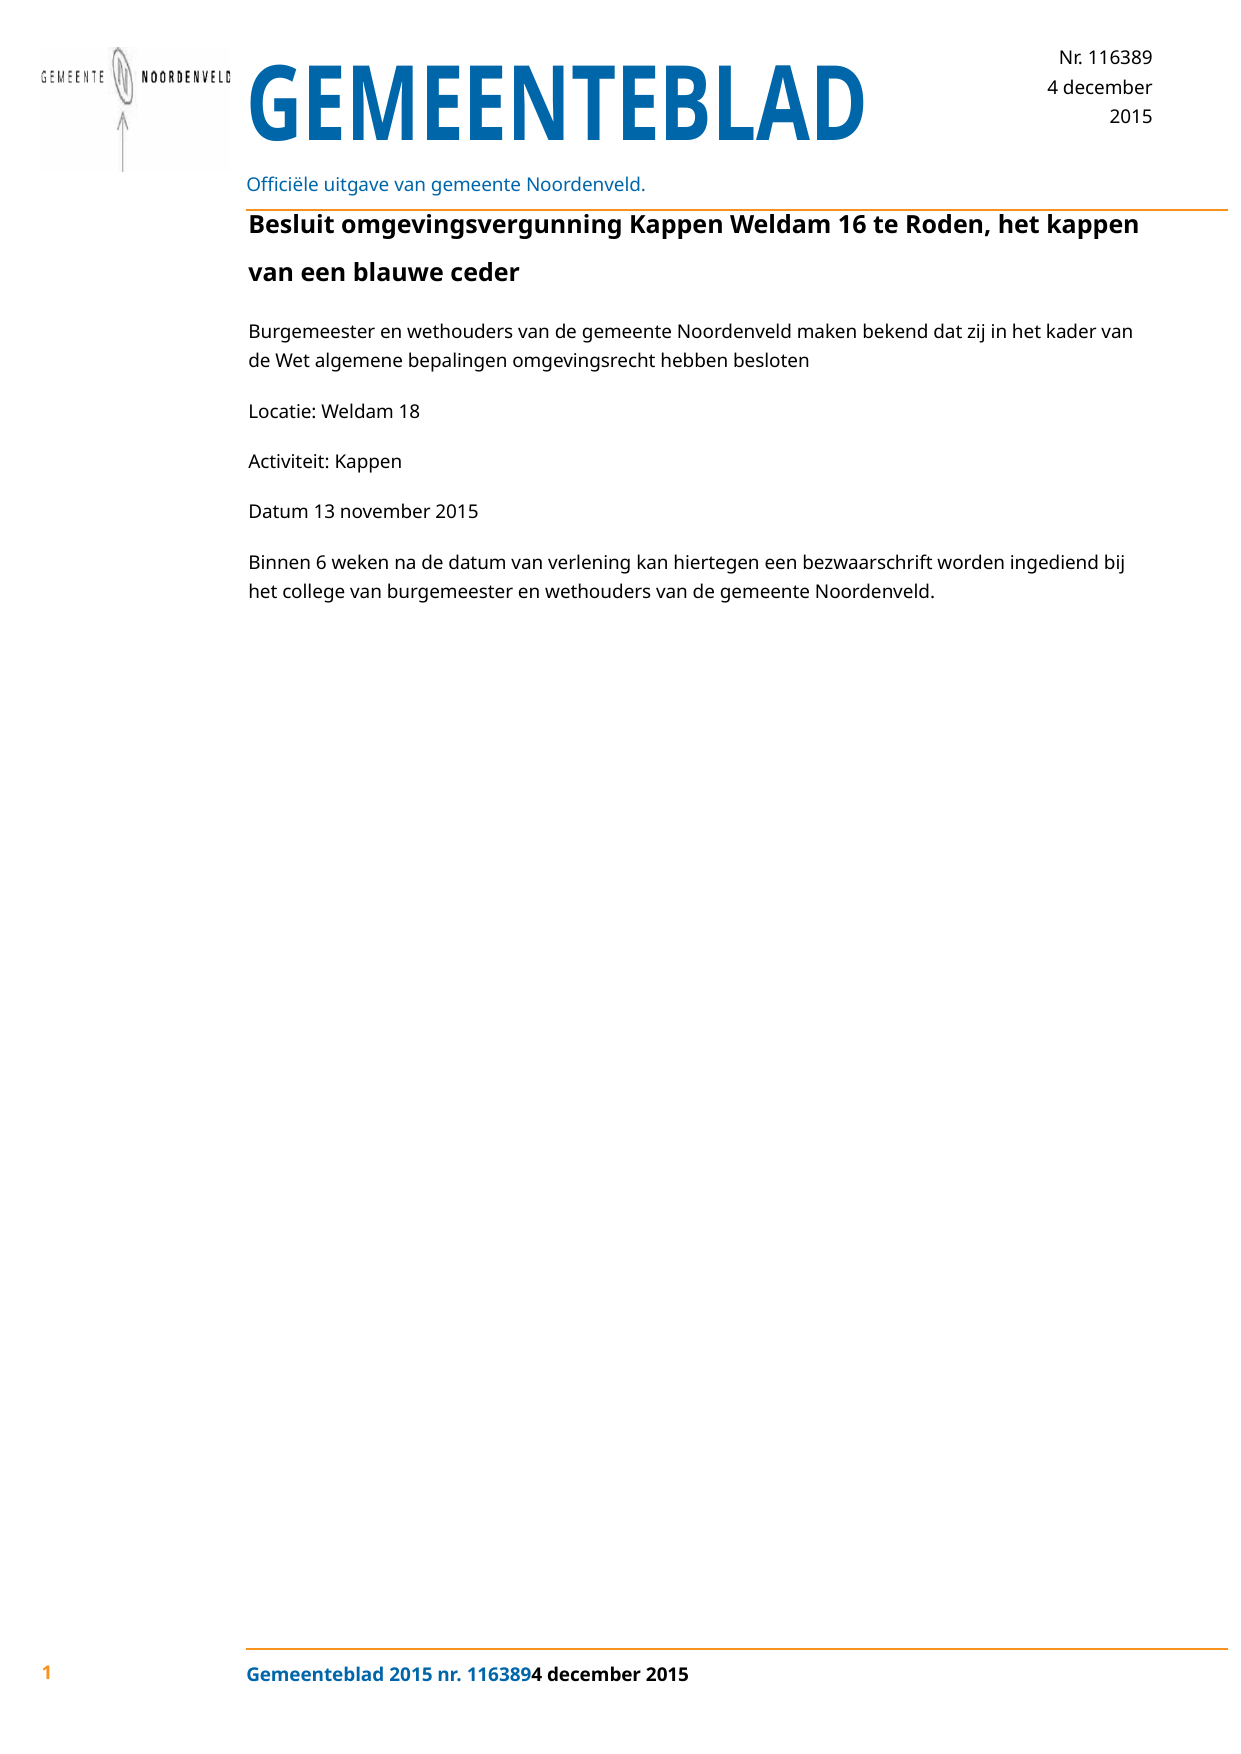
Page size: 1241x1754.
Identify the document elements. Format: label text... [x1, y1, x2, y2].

text Binnen 6 weken na de datum van verlening kan hiertegen een bezwaarschrift worden ingediend bij het college van burgemeester en wethouders van de gemeente Noordenveld. [248, 549, 1152, 604]
text Locatie: Weldam 18 [248, 398, 1152, 424]
text Activiteit: Kappen [248, 448, 1152, 474]
text Burgemeester en wethouders van de gemeente Noordenveld maken bekend dat zij in het kader van de Wet algemene bepalingen omgevingsrecht hebben besloten [248, 318, 1152, 373]
text Datum 13 november 2015 [248, 499, 1152, 524]
picture [41, 47, 231, 172]
text Besluit omgevingsvergunning Kappen Weldam 16 te Roden, het kappen van een blauwe ceder [248, 211, 1152, 288]
